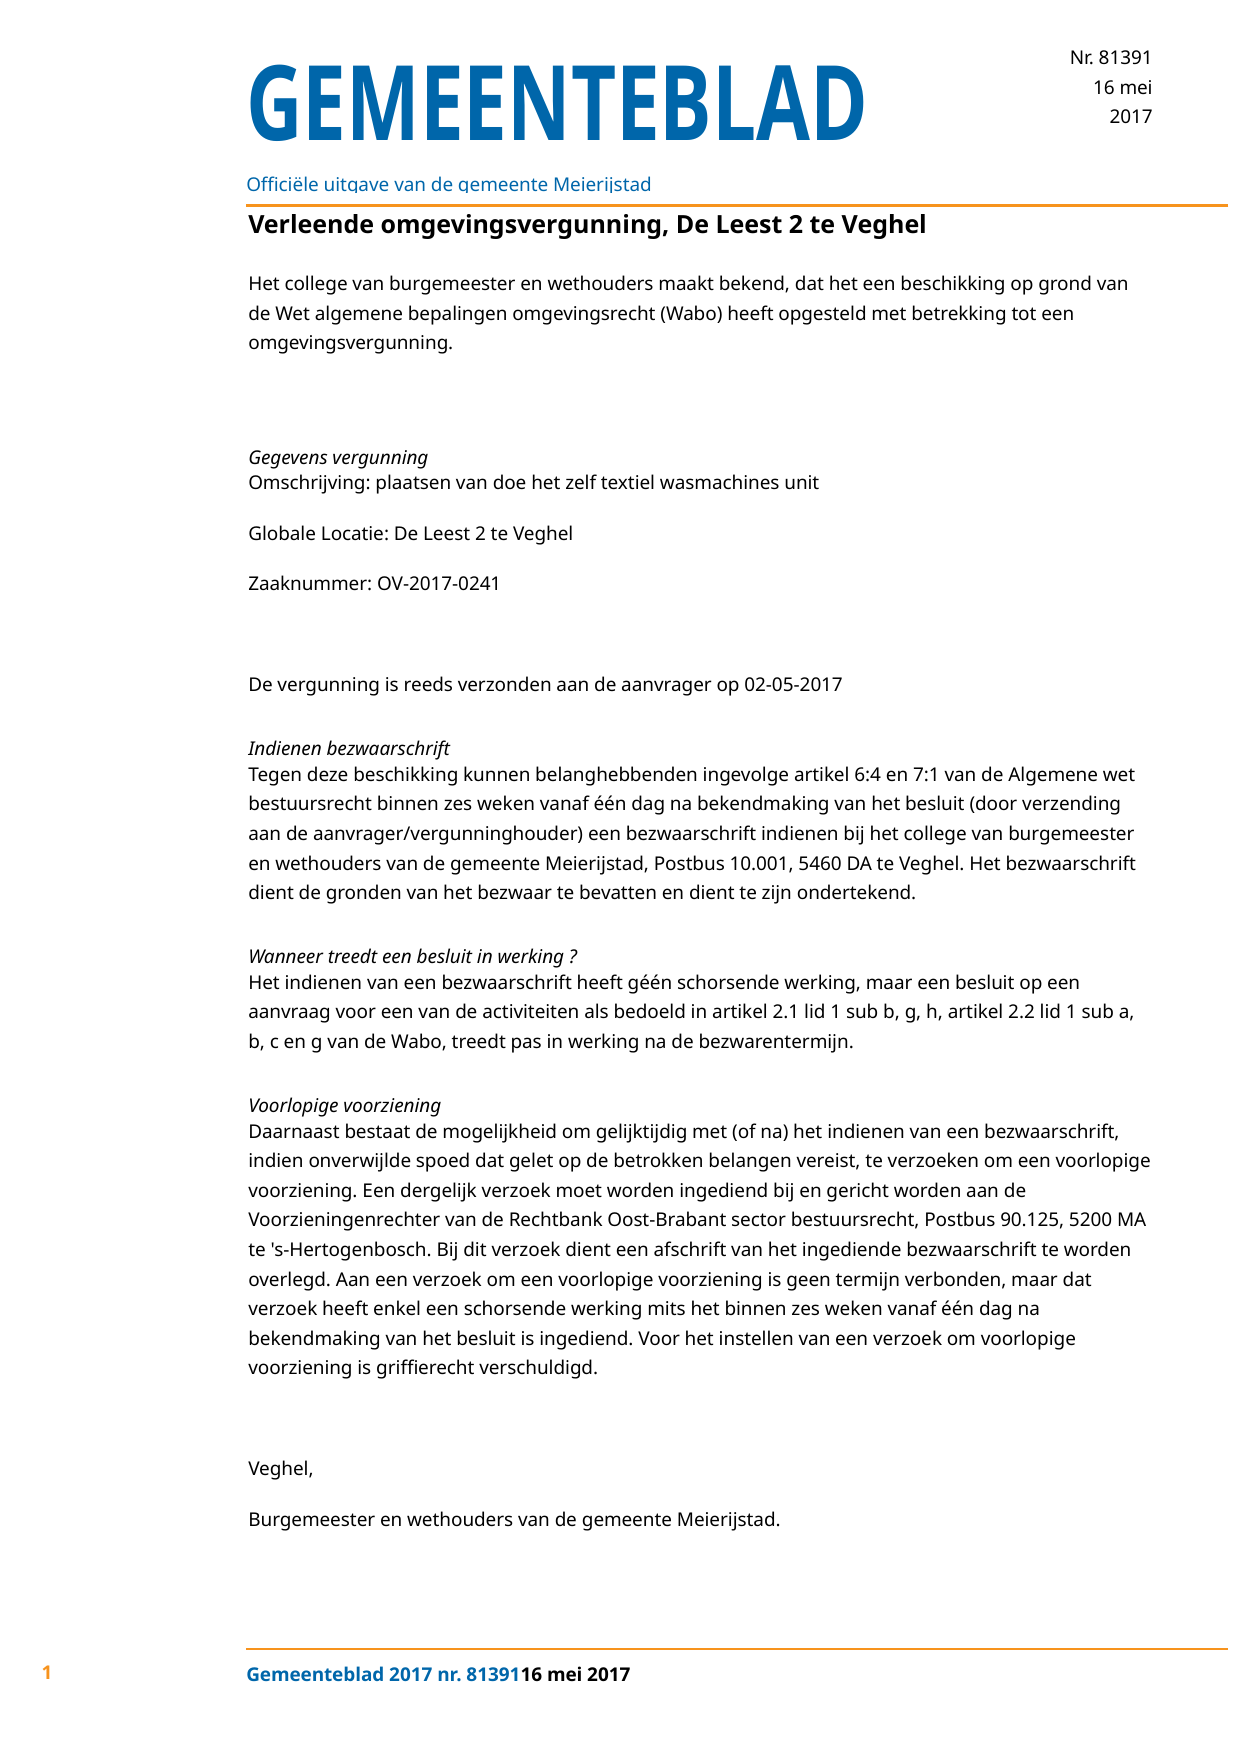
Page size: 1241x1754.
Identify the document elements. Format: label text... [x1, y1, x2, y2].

text Gegevens vergunning [248, 444, 1152, 469]
text Het college van burgemeester en wethouders maakt bekend, dat het een beschikking op grond van de Wet algemene bepalingen omgevingsrecht (Wabo) heeft opgesteld met betrekking tot een omgevingsvergunning. [248, 270, 1152, 355]
text Indienen bezwaarschrift [248, 735, 1152, 761]
text Globale Locatie: De Leest 2 te Veghel [248, 520, 1152, 546]
text Tegen deze beschikking kunnen belanghebbenden ingevolge artikel 6:4 en 7:1 van de Algemene wet bestuursrecht binnen zes weken vanaf één dag na bekendmaking van het besluit (door verzending aan de aanvrager/vergunninghouder) een bezwaarschrift indienen bij het college van burgemeester en wethouders van de gemeente Meierijstad, Postbus 10.001, 5460 DA te Veghel. Het bezwaarschrift dient de gronden van het bezwaar te bevatten en dient te zijn ondertekend. [248, 761, 1152, 905]
text Wanneer treedt een besluit in werking ? [248, 943, 1152, 969]
text Daarnaast bestaat de mogelijkheid om gelijktijdig met (of na) het indienen van een bezwaarschrift, indien onverwijlde spoed dat gelet op de betrokken belangen vereist, te verzoeken om een voorlopige voorziening. Een dergelijk verzoek moet worden ingediend bij en gericht worden aan de Voorzieningenrechter van de Rechtbank Oost-Brabant sector bestuursrecht, Postbus 90.125, 5200 MA te 's-Hertogenbosch. Bij dit verzoek dient een afschrift van het ingediende bezwaarschrift te worden overlegd. Aan een verzoek om een voorlopige voorziening is geen termijn verbonden, maar dat verzoek heeft enkel een schorsende werking mits het binnen zes weken vanaf één dag na bekendmaking van het besluit is ingediend. Voor het instellen van een verzoek om voorlopige voorziening is griffierecht verschuldigd. [248, 1118, 1152, 1380]
text Veghel, [248, 1455, 1152, 1481]
text Burgemeester en wethouders van de gemeente Meierijstad. [248, 1506, 1152, 1531]
text Omschrijving: plaatsen van doe het zelf textiel wasmachines unit [248, 469, 1152, 495]
text Het indienen van een bezwaarschrift heeft géén schorsende werking, maar een besluit op een aanvraag voor een van de activiteiten als bedoeld in artikel 2.1 lid 1 sub b, g, h, artikel 2.2 lid 1 sub a, b, c en g van de Wabo, treedt pas in werking na de bezwarentermijn. [248, 969, 1152, 1054]
text Voorlopige voorziening [248, 1092, 1152, 1118]
picture [41, 47, 231, 172]
text De vergunning is reeds verzonden aan de aanvrager op 02-05-2017 [248, 671, 1152, 697]
text Verleende omgevingsvergunning, De Leest 2 te Veghel [248, 207, 1152, 241]
text Zaaknummer: OV-2017-0241 [248, 570, 1152, 596]
